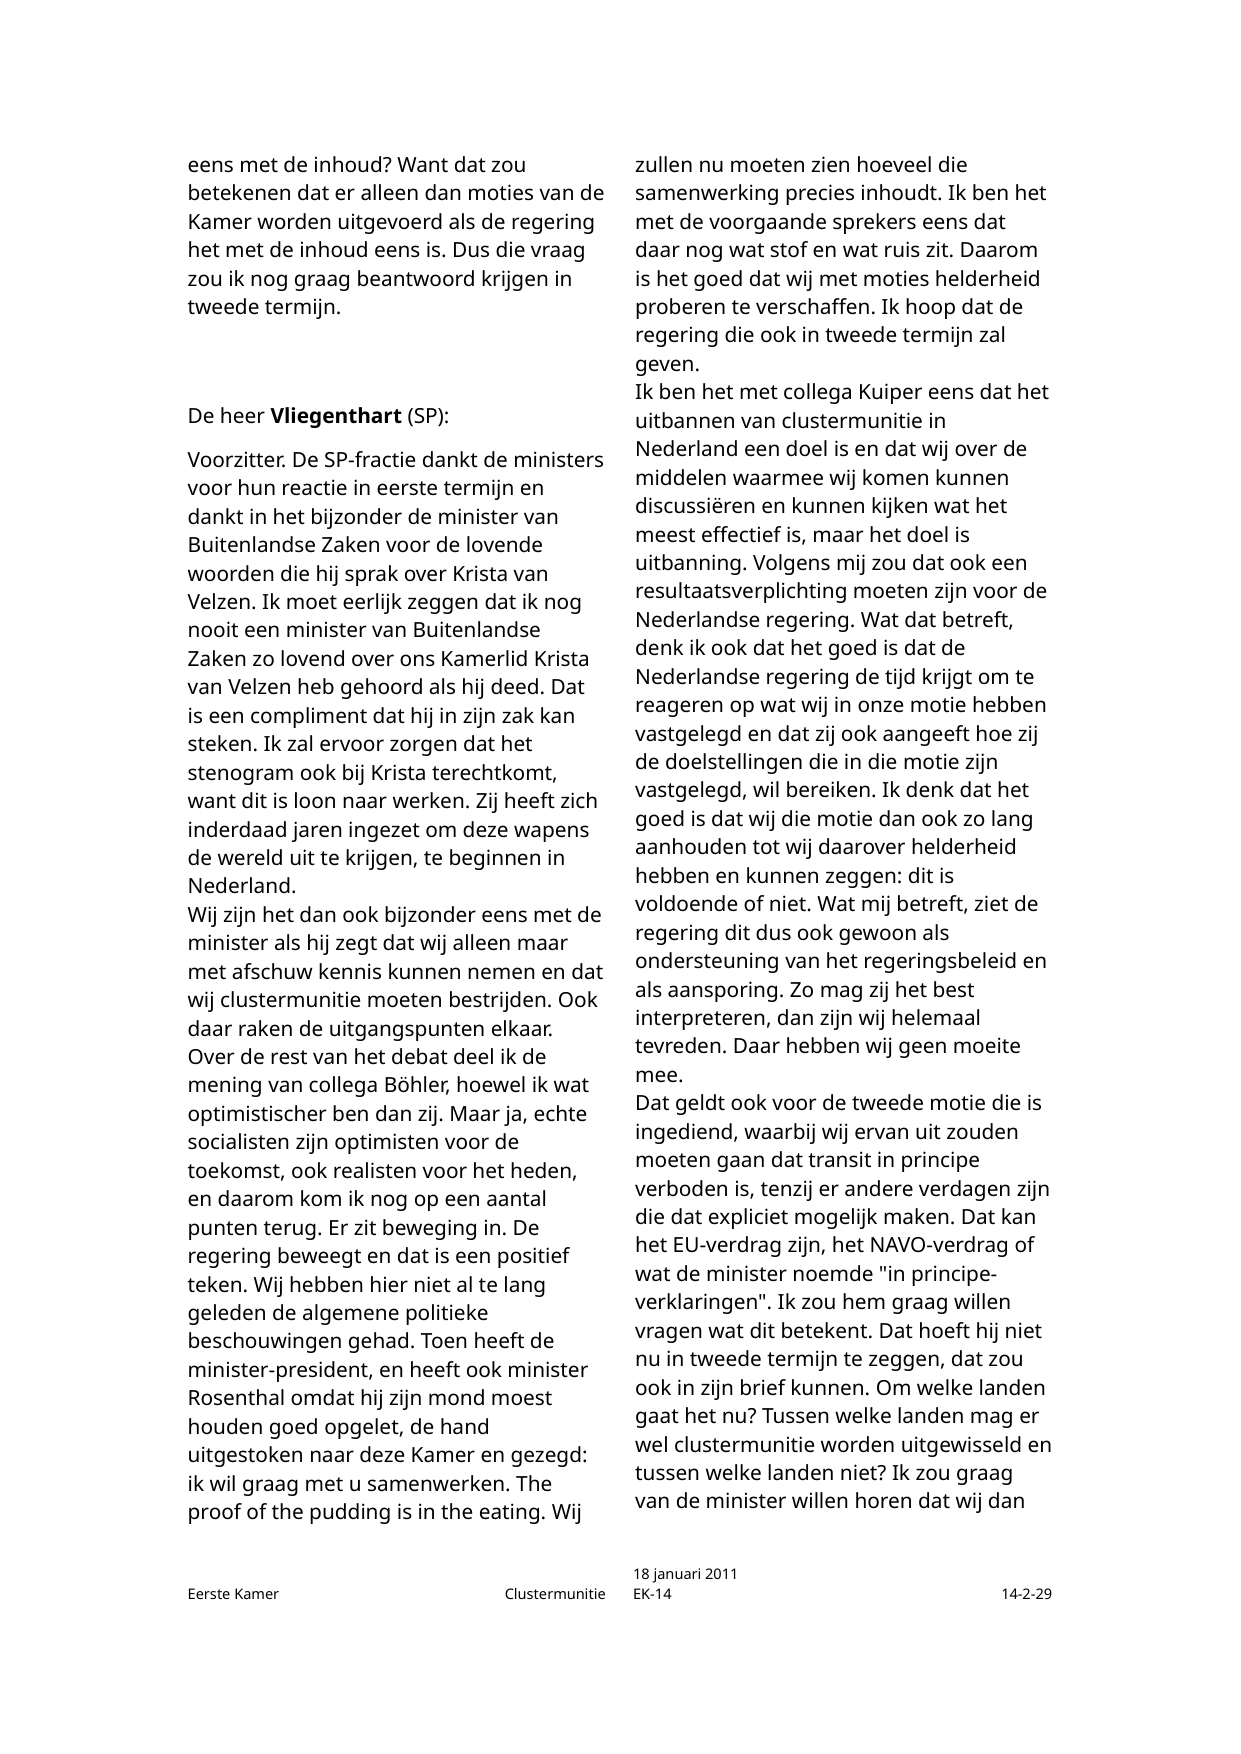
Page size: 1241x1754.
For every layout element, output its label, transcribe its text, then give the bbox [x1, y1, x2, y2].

text Ik ben het met collega Kuiper eens dat het uitbannen van clustermunitie in Nederland een doel is en dat wij over de middelen waarmee wij komen kunnen discussiëren en kunnen kijken wat het meest effectief is, maar het doel is uitbanning. Volgens mij zou dat ook een resultaatsverplichting moeten zijn voor de Nederlandse regering. Wat dat betreft, denk ik ook dat het goed is dat de Nederlandse regering de tijd krijgt om te reageren op wat wij in onze motie hebben vastgelegd en dat zij ook aangeeft hoe zij de doelstellingen die in die motie zijn vastgelegd, wil bereiken. Ik denk dat het goed is dat wij die motie dan ook zo lang aanhouden tot wij daarover helderheid hebben en kunnen zeggen: dit is voldoende of niet. Wat mij betreft, ziet de regering dit dus ook gewoon als ondersteuning van het regeringsbeleid en als aansporing. Zo mag zij het best interpreteren, dan zijn wij helemaal tevreden. Daar hebben wij geen moeite mee. [635, 377, 1053, 1088]
text Voorzitter. De SP-fractie dankt de ministers voor hun reactie in eerste termijn en dankt in het bijzonder de minister van Buitenlandse Zaken voor de lovende woorden die hij sprak over Krista van Velzen. Ik moet eerlijk zeggen dat ik nog nooit een minister van Buitenlandse Zaken zo lovend over ons Kamerlid Krista van Velzen heb gehoord als hij deed. Dat is een compliment dat hij in zijn zak kan steken. Ik zal ervoor zorgen dat het stenogram ook bij Krista terechtkomt, want dit is loon naar werken. Zij heeft zich inderdaad jaren ingezet om deze wapens de wereld uit te krijgen, te beginnen in Nederland. [187, 445, 605, 900]
text Over de rest van het debat deel ik de mening van collega Böhler, hoewel ik wat optimistischer ben dan zij. Maar ja, echte socialisten zijn optimisten voor de toekomst, ook realisten voor het heden, en daarom kom ik nog op een aantal punten terug. Er zit beweging in. De regering beweegt en dat is een positief teken. Wij hebben hier niet al te lang geleden de algemene politieke beschouwingen gehad. Toen heeft de minister-president, en heeft ook minister Rosenthal omdat hij zijn mond moest houden goed opgelet, de hand uitgestoken naar deze Kamer en gezegd: ik wil graag met u samenwerken. The proof of the pudding is in the eating. Wij [187, 1042, 605, 1526]
text zullen nu moeten zien hoeveel die samenwerking precies inhoudt. Ik ben het met de voorgaande sprekers eens dat daar nog wat stof en wat ruis zit. Daarom is het goed dat wij met moties helderheid proberen te verschaffen. Ik hoop dat de regering die ook in tweede termijn zal geven. [635, 150, 1053, 377]
text Dat geldt ook voor de tweede motie die is ingediend, waarbij wij ervan uit zouden moeten gaan dat transit in principe verboden is, tenzij er andere verdagen zijn die dat expliciet mogelijk maken. Dat kan het EU-verdrag zijn, het NAVO-verdrag of wat de minister noemde "in principe-verklaringen". Ik zou hem graag willen vragen wat dit betekent. Dat hoeft hij niet nu in tweede termijn te zeggen, dat zou ook in zijn brief kunnen. Om welke landen gaat het nu? Tussen welke landen mag er wel clustermunitie worden uitgewisseld en tussen welke landen niet? Ik zou graag van de minister willen horen dat wij dan [635, 1088, 1053, 1515]
text eens met de inhoud? Want dat zou betekenen dat er alleen dan moties van de Kamer worden uitgevoerd als de regering het met de inhoud eens is. Dus die vraag zou ik nog graag beantwoord krijgen in tweede termijn. [187, 150, 605, 321]
text Wij zijn het dan ook bijzonder eens met de minister als hij zegt dat wij alleen maar met afschuw kennis kunnen nemen en dat wij clustermunitie moeten bestrijden. Ook daar raken de uitgangspunten elkaar. [187, 900, 605, 1042]
text  [187, 351, 605, 379]
text De heer Vliegenthart (SP): [187, 402, 605, 430]
